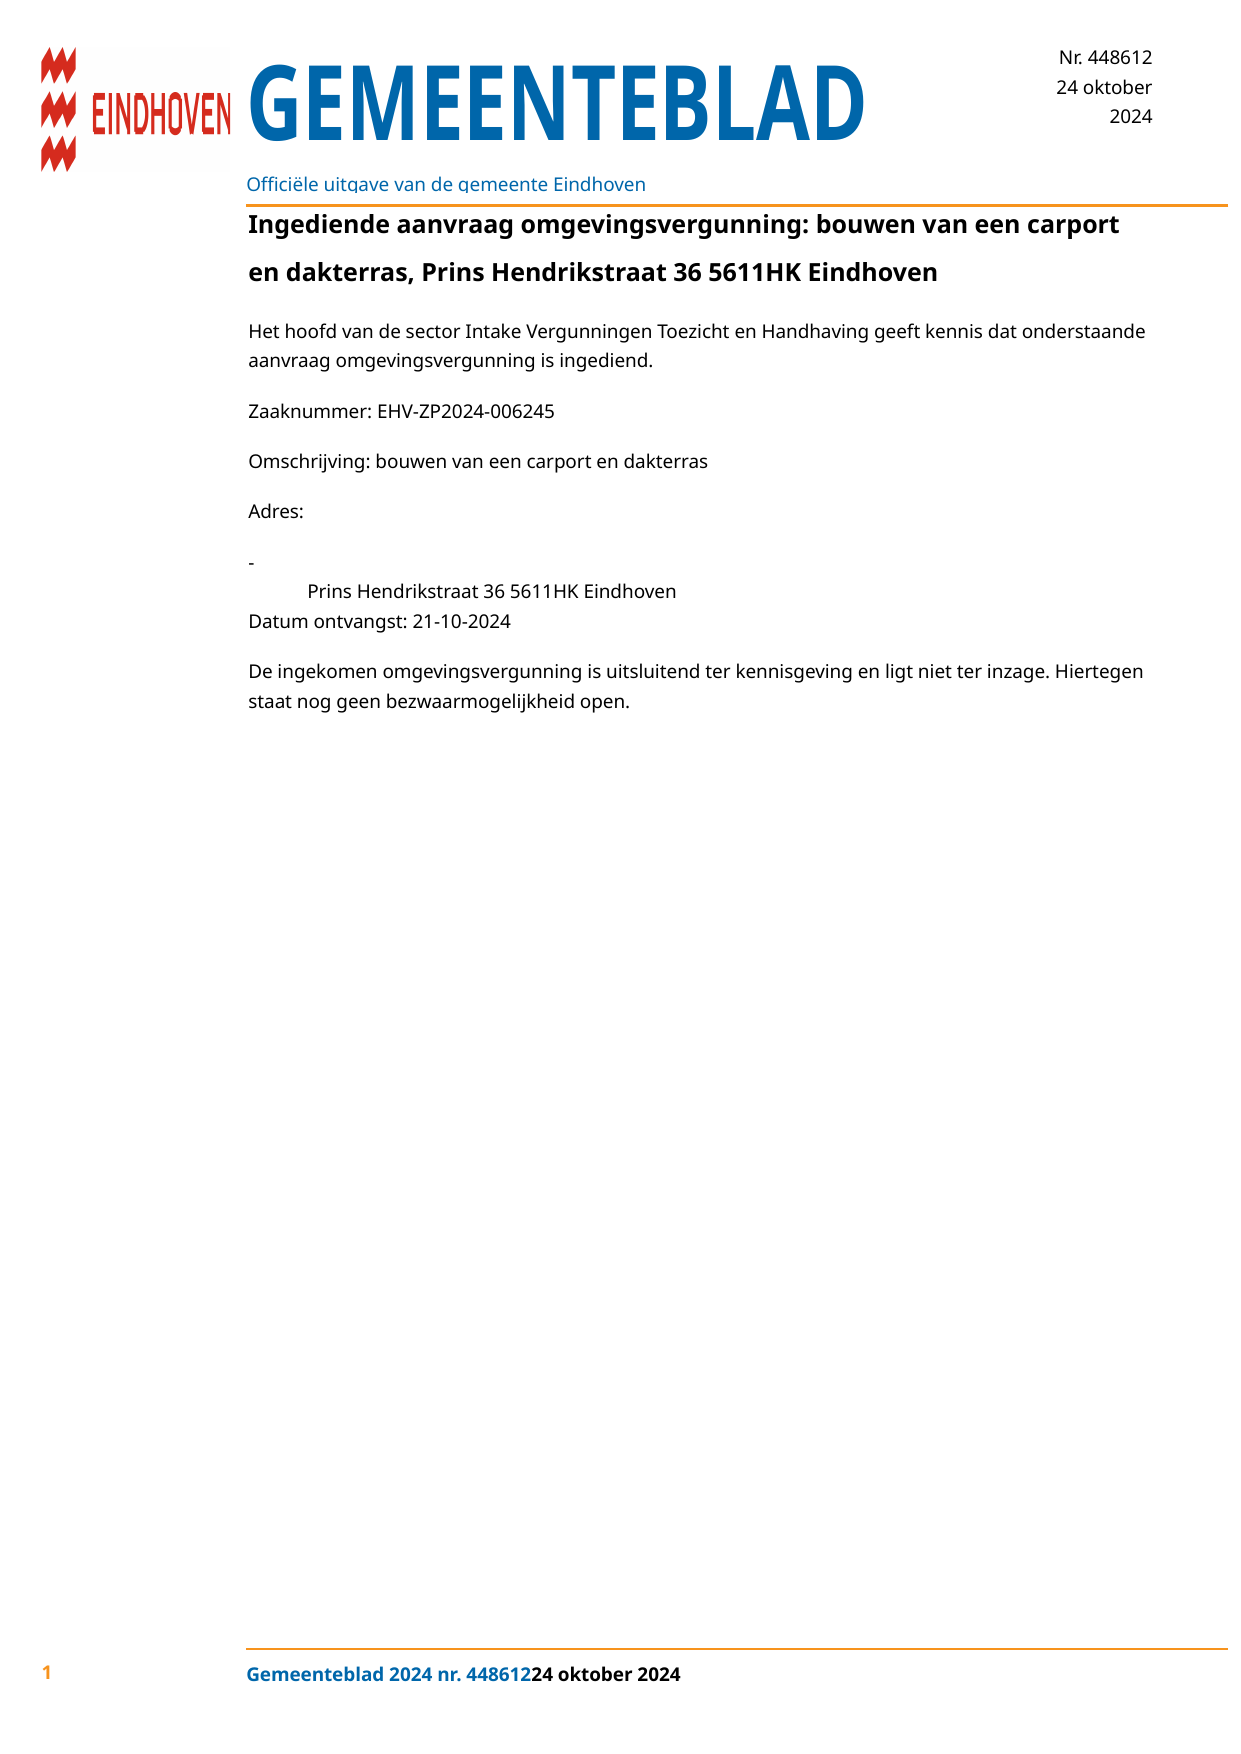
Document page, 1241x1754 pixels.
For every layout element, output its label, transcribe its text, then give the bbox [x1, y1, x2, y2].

text De ingekomen omgevingsvergunning is uitsluitend ter kennisgeving en ligt niet ter inzage. Hiertegen staat nog geen bezwaarmogelijkheid open. [248, 659, 1152, 714]
picture [41, 47, 231, 172]
text Adres: [248, 499, 1152, 524]
text Zaaknummer: EHV-ZP2024-006245 [248, 398, 1152, 424]
text Ingediende aanvraag omgevingsvergunning: bouwen van een carport en dakterras, Prins Hendrikstraat 36 5611HK Eindhoven [248, 207, 1152, 288]
text Het hoofd van de sector Intake Vergunningen Toezicht en Handhaving geeft kennis dat onderstaande aanvraag omgevingsvergunning is ingediend. [248, 318, 1152, 373]
list Prins Hendrikstraat 36 5611HK Eindhoven [248, 579, 1152, 604]
text Datum ontvangst: 21-10-2024 [248, 608, 1152, 634]
text Omschrijving: bouwen van een carport en dakterras [248, 448, 1152, 474]
